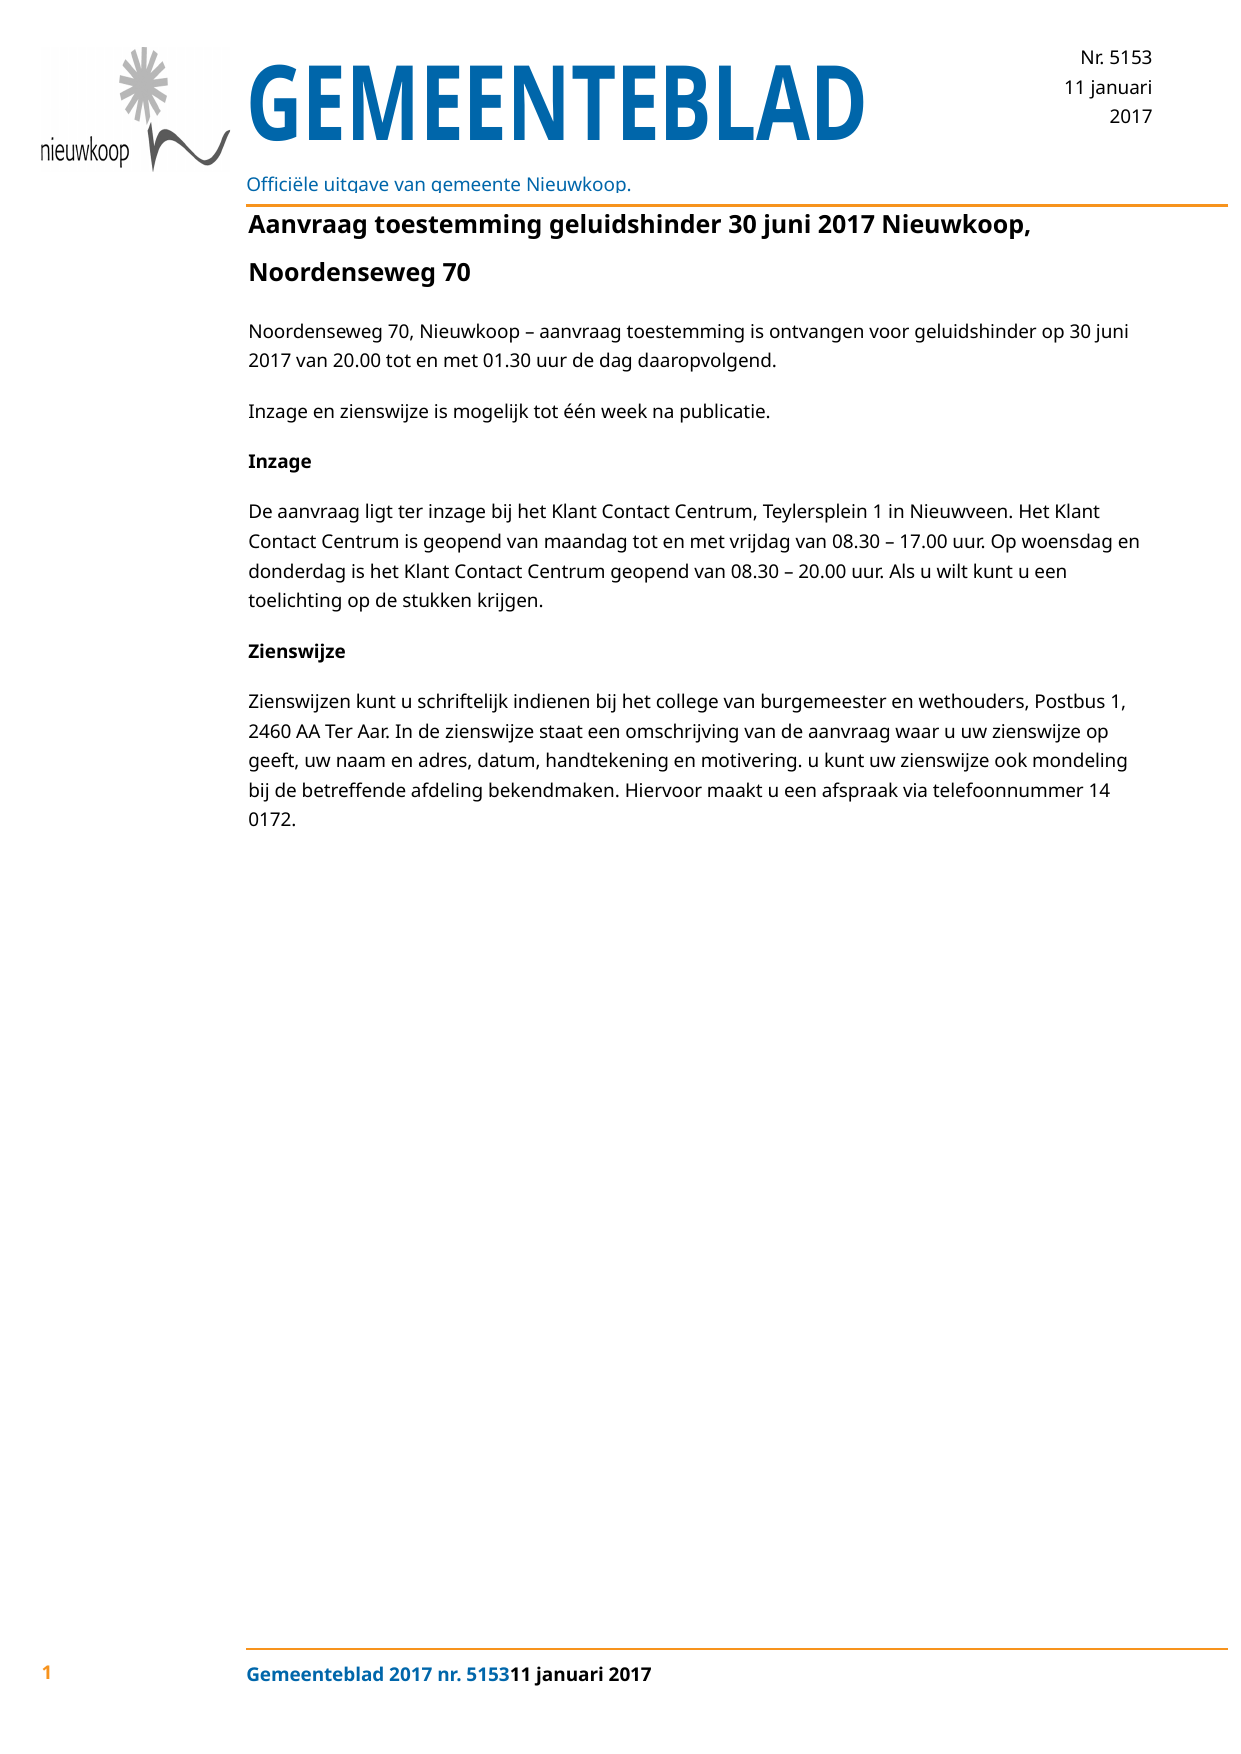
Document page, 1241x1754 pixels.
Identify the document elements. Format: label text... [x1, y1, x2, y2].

text Zienswijzen kunt u schriftelijk indienen bij het college van burgemeester en wethouders, Postbus 1, 2460 AA Ter Aar. In de zienswijze staat een omschrijving van de aanvraag waar u uw zienswijze op geeft, uw naam en adres, datum, handtekening en motivering. u kunt uw zienswijze ook mondeling bij de betreffende afdeling bekendmaken. Hiervoor maakt u een afspraak via telefoonnummer 14 0172. [248, 688, 1152, 832]
text Noordenseweg 70, Nieuwkoop – aanvraag toestemming is ontvangen voor geluidshinder op 30 juni 2017 van 20.00 tot en met 01.30 uur de dag daaropvolgend. [248, 318, 1152, 373]
text Zienswijze [248, 638, 1152, 664]
text Inzage [248, 448, 1152, 474]
text De aanvraag ligt ter inzage bij het Klant Contact Centrum, Teylersplein 1 in Nieuwveen. Het Klant Contact Centrum is geopend van maandag tot en met vrijdag van 08.30 – 17.00 uur. Op woensdag en donderdag is het Klant Contact Centrum geopend van 08.30 – 20.00 uur. Als u wilt kunt u een toelichting op de stukken krijgen. [248, 499, 1152, 613]
text Inzage en zienswijze is mogelijk tot één week na publicatie. [248, 398, 1152, 424]
picture [41, 47, 231, 172]
text Aanvraag toestemming geluidshinder 30 juni 2017 Nieuwkoop, Noordenseweg 70 [248, 207, 1152, 288]
